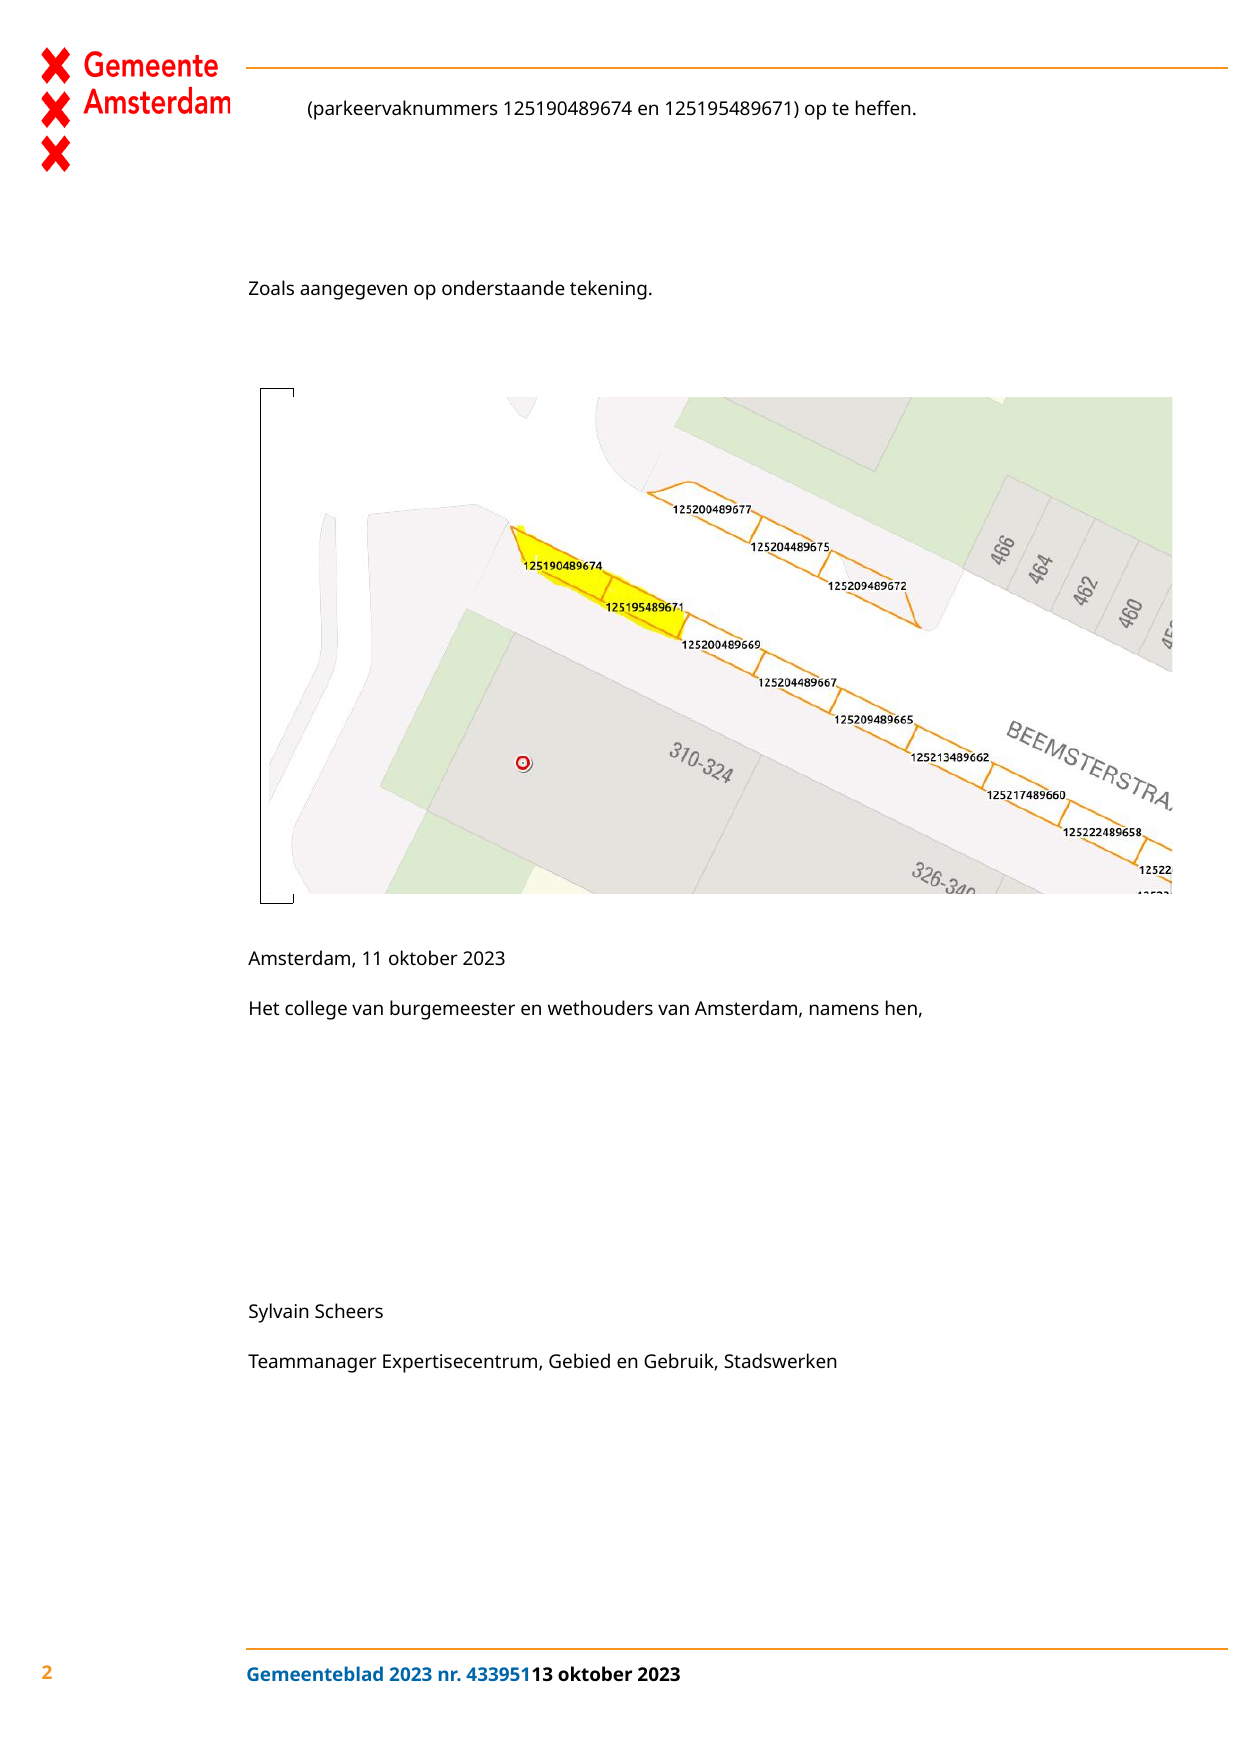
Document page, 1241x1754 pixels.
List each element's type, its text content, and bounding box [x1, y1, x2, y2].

picture [268, 397, 1173, 894]
text Teammanager Expertisecentrum, Gebied en Gebruik, Stadswerken [248, 1348, 1152, 1374]
list (parkeervaknummers 125190489674 en 125195489671) op te heffen. [248, 95, 1152, 121]
text Sylvain Scheers [248, 1298, 1152, 1324]
text Zoals aangegeven op onderstaande tekening. [248, 276, 1152, 301]
text Het college van burgemeester en wethouders van Amsterdam, namens hen, [248, 996, 1152, 1021]
picture [41, 47, 231, 172]
text Amsterdam, 11 oktober 2023 [248, 945, 1152, 971]
